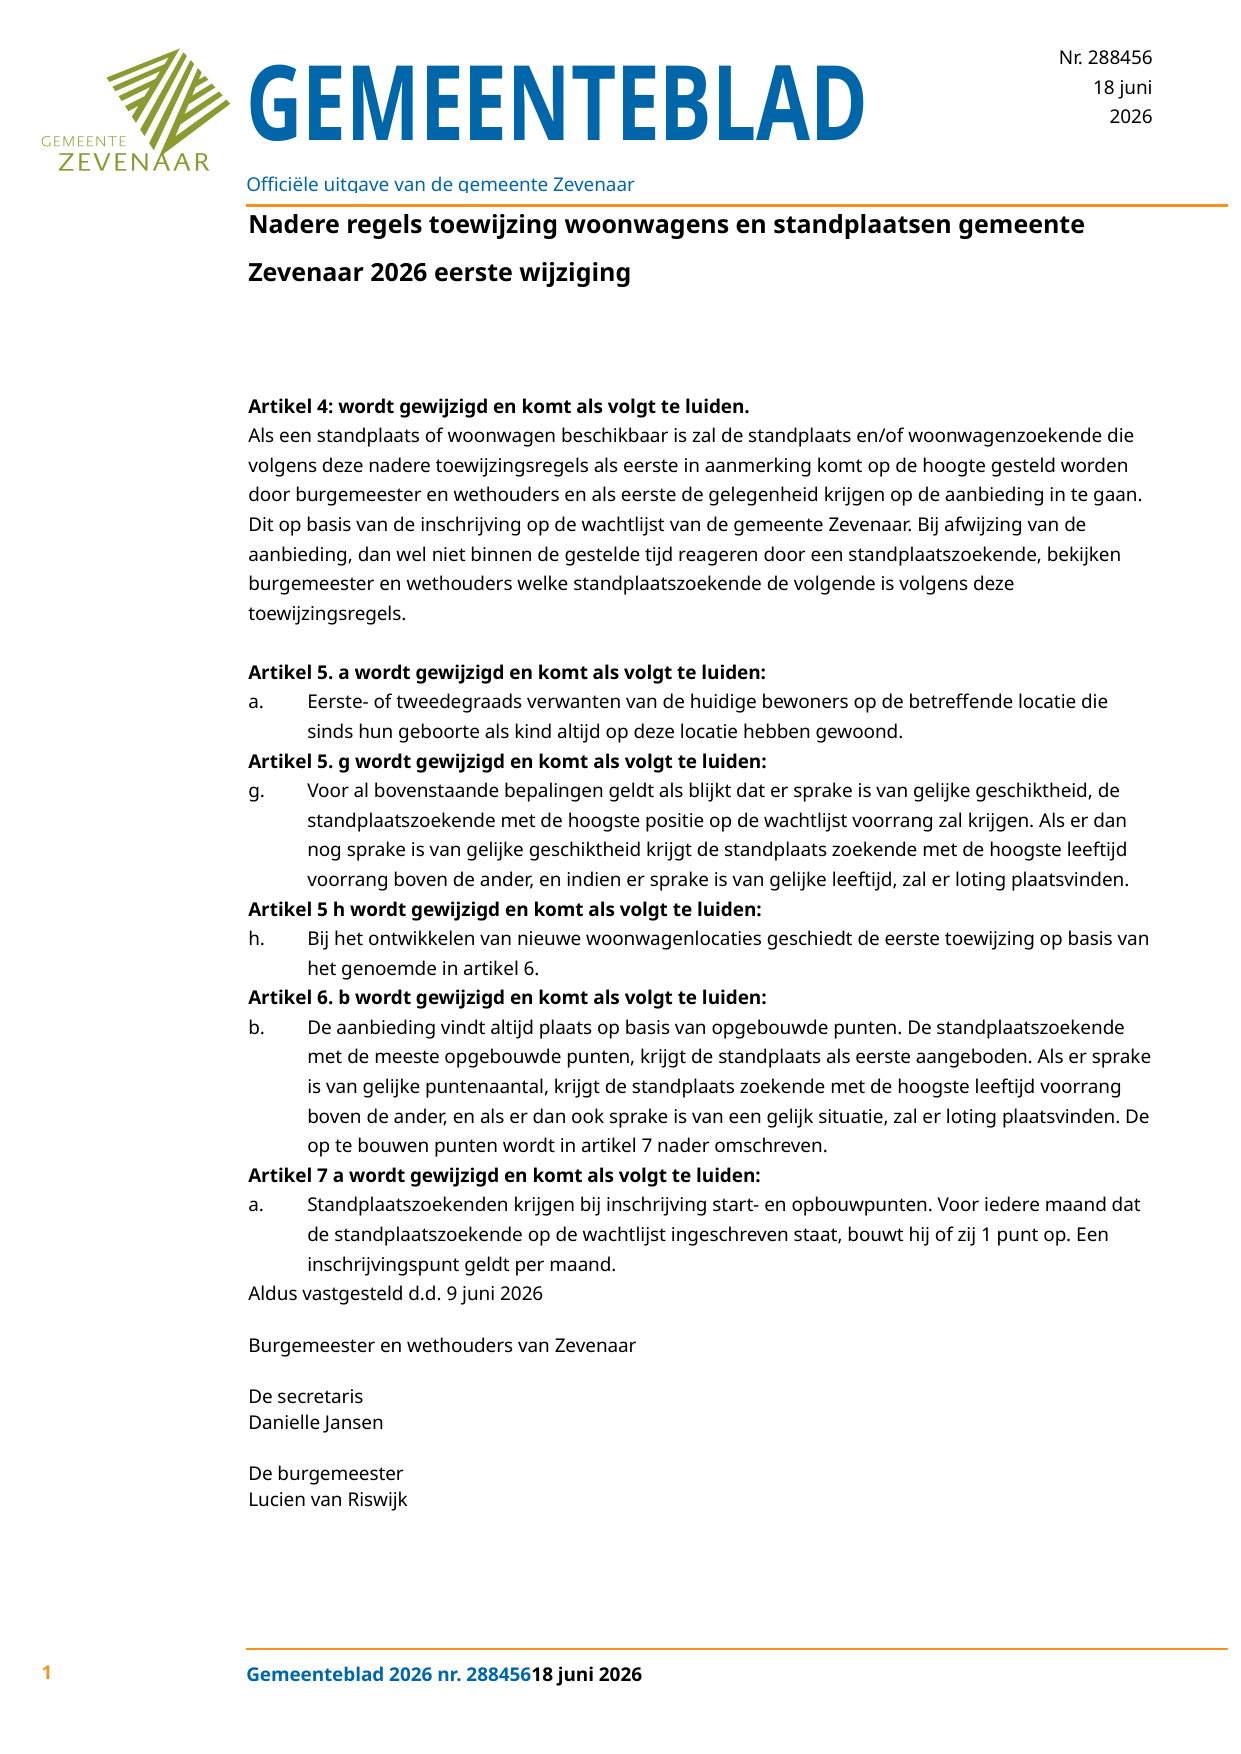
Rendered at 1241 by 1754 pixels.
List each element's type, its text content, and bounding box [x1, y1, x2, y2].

text Artikel 5. g wordt gewijzigd en komt als volgt te luiden: [248, 748, 1152, 774]
list Standplaatszoekenden krijgen bij inschrijving start- en opbouwpunten. Voor iedere maand dat de standplaatszoekende op de wachtlijst ingeschreven staat, bouwt hij of zij 1 punt op. Een inschrijvingspunt geldt per maand. [248, 1192, 1152, 1277]
text Artikel 4: wordt gewijzigd en komt als volgt te luiden. [248, 393, 1152, 419]
text Lucien van Riswijk [248, 1486, 1152, 1512]
text Artikel 5. a wordt gewijzigd en komt als volgt te luiden: [248, 659, 1152, 685]
text Nadere regels toewijzing woonwagens en standplaatsen gemeente Zevenaar 2026 eerste wijziging [248, 207, 1152, 288]
list De aanbieding vindt altijd plaats op basis van opgebouwde punten. De standplaatszoekende met de meeste opgebouwde punten, krijgt de standplaats als eerste aangeboden. Als er sprake is van gelijke puntenaantal, krijgt de standplaats zoekende met de hoogste leeftijd voorrang boven de ander, en als er dan ook sprake is van een gelijk situatie, zal er loting plaatsvinden. De op te bouwen punten wordt in artikel 7 nader omschreven. [248, 1014, 1152, 1158]
text De burgemeester [248, 1461, 1152, 1486]
text Aldus vastgesteld d.d. 9 juni 2026 [248, 1280, 1152, 1306]
text Danielle Jansen [248, 1409, 1152, 1435]
picture [41, 47, 231, 172]
text Artikel 7 a wordt gewijzigd en komt als volgt te luiden: [248, 1162, 1152, 1188]
list Voor al bovenstaande bepalingen geldt als blijkt dat er sprake is van gelijke geschiktheid, de standplaatszoekende met de hoogste positie op de wachtlijst voorrang zal krijgen. Als er dan nog sprake is van gelijke geschiktheid krijgt de standplaats zoekende met de hoogste leeftijd voorrang boven de ander, en indien er sprake is van gelijke leeftijd, zal er loting plaatsvinden. [248, 777, 1152, 892]
text Artikel 6. b wordt gewijzigd en komt als volgt te luiden: [248, 984, 1152, 1010]
list Eerste- of tweedegraads verwanten van de huidige bewoners op de betreffende locatie die sinds hun geboorte als kind altijd op deze locatie hebben gewoond. [248, 689, 1152, 744]
text De secretaris [248, 1383, 1152, 1409]
list Bij het ontwikkelen van nieuwe woonwagenlocaties geschiedt de eerste toewijzing op basis van het genoemde in artikel 6. [248, 925, 1152, 981]
text Als een standplaats of woonwagen beschikbaar is zal de standplaats en/of woonwagenzoekende die volgens deze nadere toewijzingsregels als eerste in aanmerking komt op de hoogte gesteld worden door burgemeester en wethouders en als eerste de gelegenheid krijgen op de aanbieding in te gaan. Dit op basis van de inschrijving op de wachtlijst van de gemeente Zevenaar. Bij afwijzing van de aanbieding, dan wel niet binnen de gestelde tijd reageren door een standplaatszoekende, bekijken burgemeester en wethouders welke standplaatszoekende de volgende is volgens deze toewijzingsregels. [248, 422, 1152, 626]
text Artikel 5 h wordt gewijzigd en komt als volgt te luiden: [248, 896, 1152, 922]
text Burgemeester en wethouders van Zevenaar [248, 1332, 1152, 1358]
